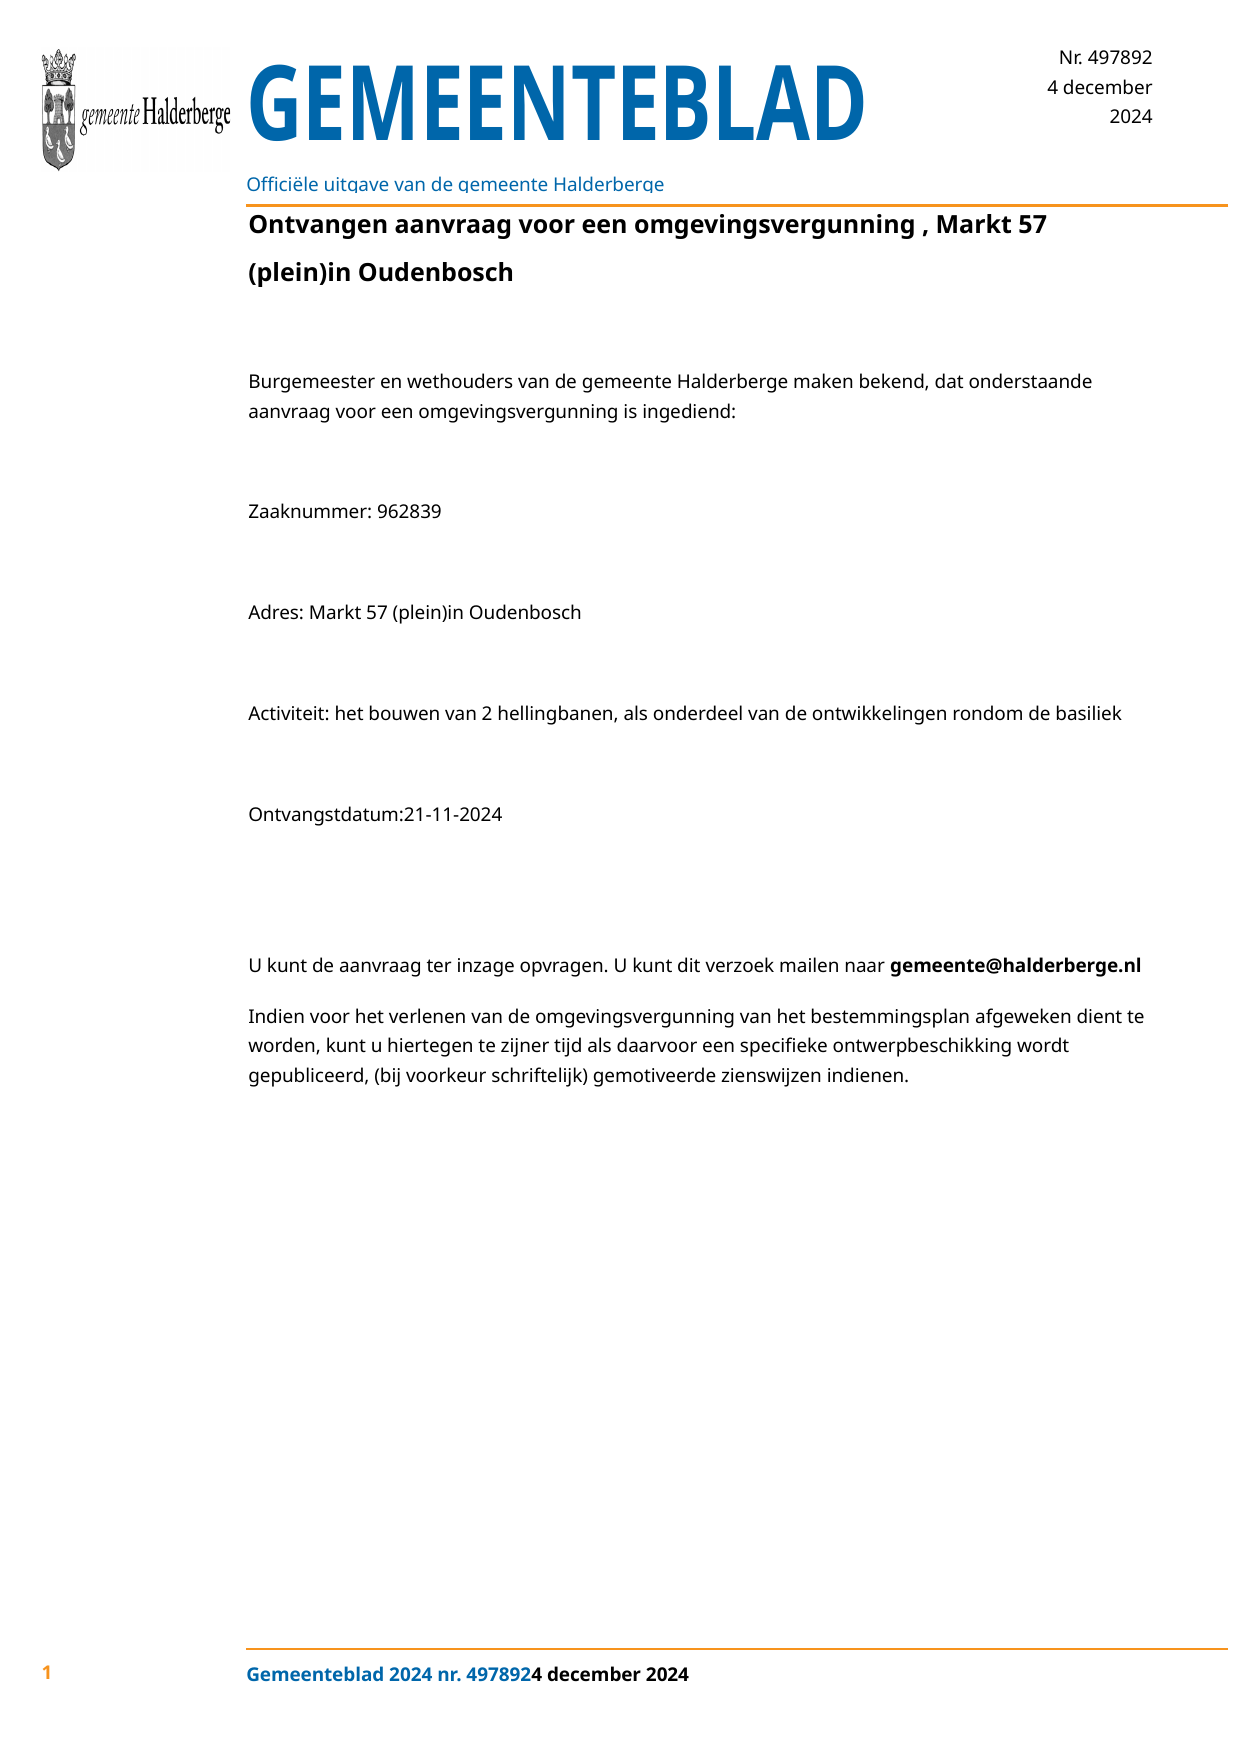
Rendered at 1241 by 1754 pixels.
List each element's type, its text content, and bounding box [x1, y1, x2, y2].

text Ontvangen aanvraag voor een omgevingsvergunning , Markt 57 (plein)in Oudenbosch [248, 207, 1152, 288]
text Zaaknummer: 962839 [248, 499, 1152, 524]
text Burgemeester en wethouders van de gemeente Halderberge maken bekend, dat onderstaande aanvraag voor een omgevingsvergunning is ingediend: [248, 368, 1152, 424]
text Ontvangstdatum:21-11-2024 [248, 801, 1152, 827]
text Adres: Markt 57 (plein)in Oudenbosch [248, 599, 1152, 625]
text U kunt de aanvraag ter inzage opvragen. U kunt dit verzoek mailen naar gemeente@halderberge.nl [248, 952, 1152, 978]
picture [41, 47, 231, 172]
text Indien voor het verlenen van de omgevingsvergunning van het bestemmingsplan afgeweken dient te worden, kunt u hiertegen te zijner tijd als daarvoor een specifieke ontwerpbeschikking wordt gepubliceerd, (bij voorkeur schriftelijk) gemotiveerde zienswijzen indienen. [248, 1003, 1152, 1088]
text Activiteit: het bouwen van 2 hellingbanen, als onderdeel van de ontwikkelingen rondom de basiliek [248, 700, 1152, 726]
